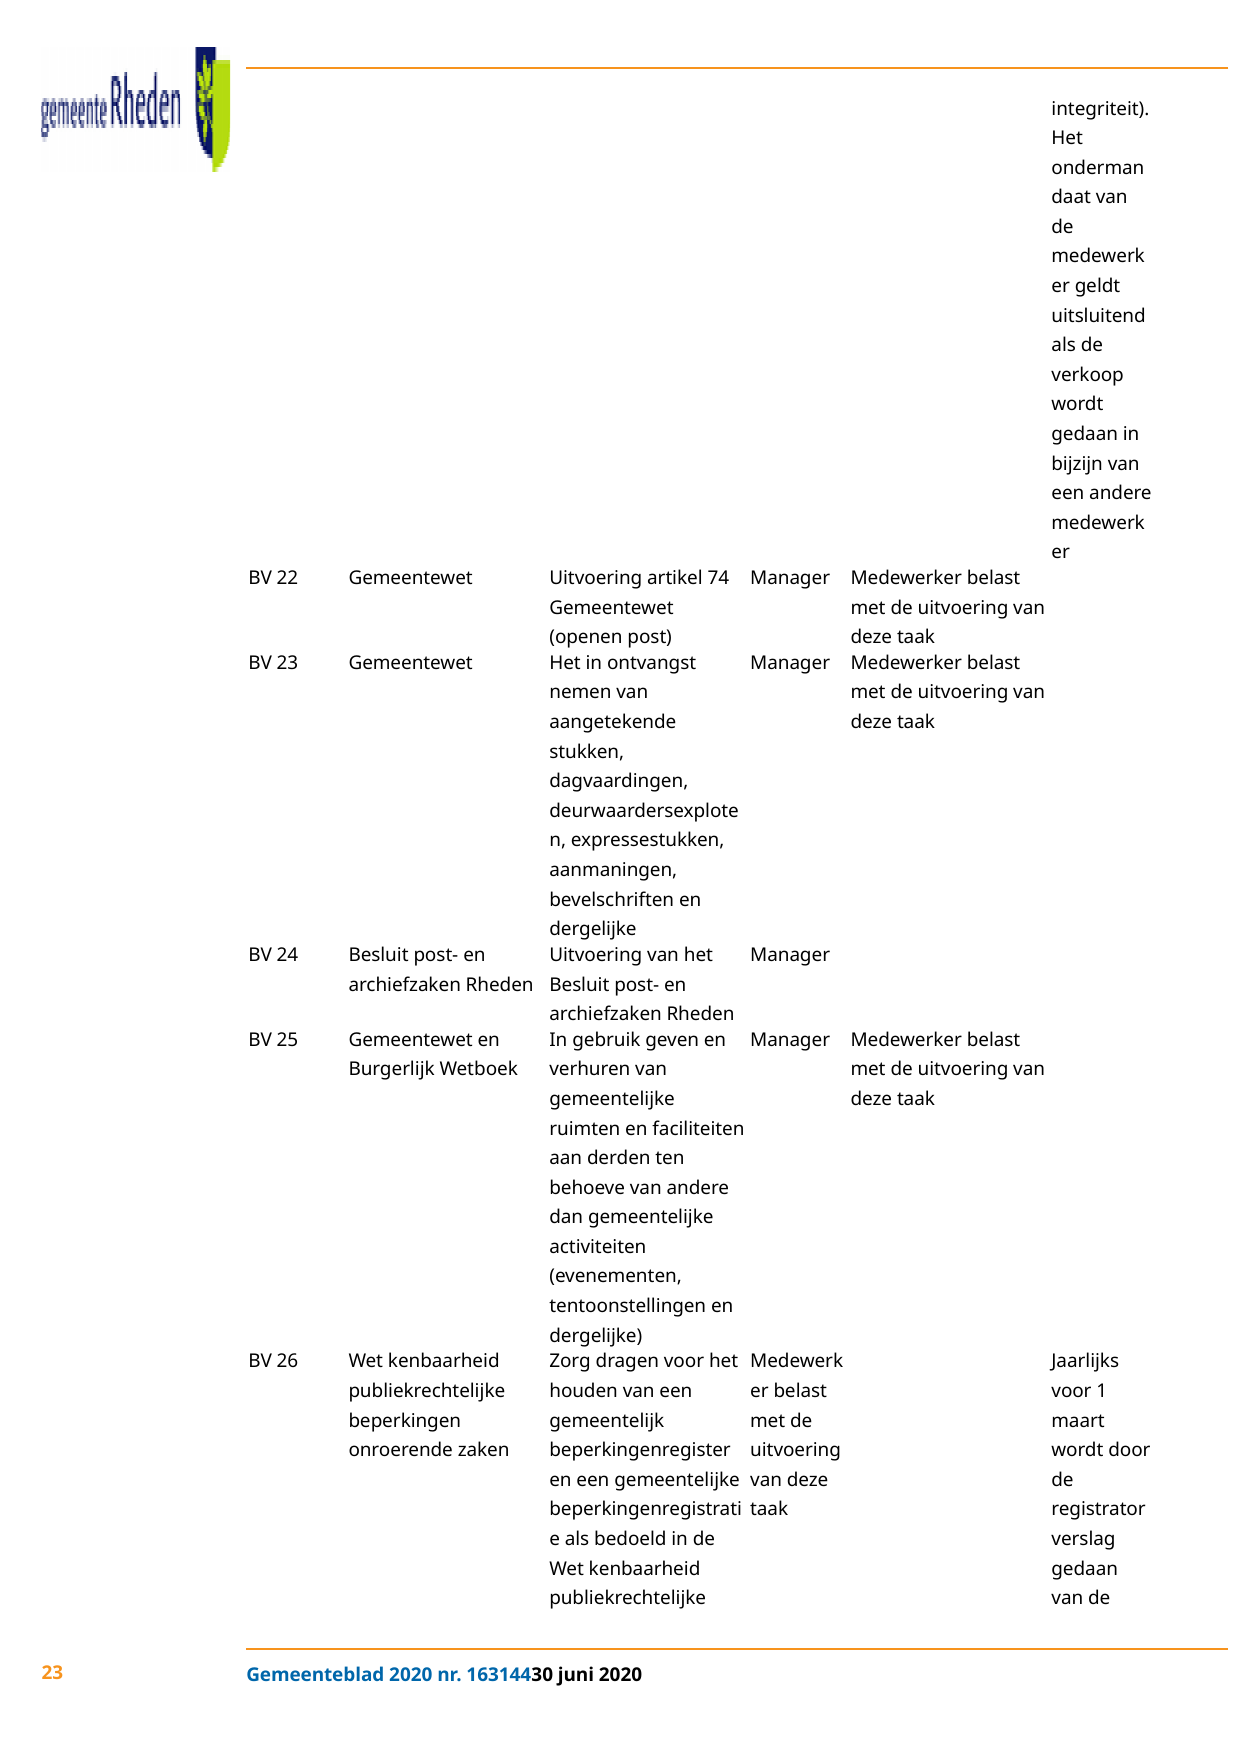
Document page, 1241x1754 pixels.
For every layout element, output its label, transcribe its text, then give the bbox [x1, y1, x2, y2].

table_cell Medewerker belast met de uitvoering van deze taak [850, 564, 1051, 649]
table_cell BV 26 [248, 1348, 348, 1610]
table_cell [850, 95, 1051, 564]
table_cell [1051, 649, 1152, 941]
table_cell Gemeentewet en Burgerlijk Wetboek [348, 1026, 549, 1348]
table_cell Besluit post- en archiefzaken Rheden [348, 941, 549, 1026]
table_cell Gemeentewet [348, 564, 549, 649]
table_cell Manager [750, 941, 850, 1026]
table_cell BV 22 [248, 564, 348, 649]
table_cell Uitvoering van het Besluit post- en archiefzaken Rheden [549, 941, 750, 1026]
table_cell Gemeentewet [348, 649, 549, 941]
table_cell Manager [750, 1026, 850, 1348]
table_cell BV 25 [248, 1026, 348, 1348]
table_cell Medewerker belast met de uitvoering van deze taak [750, 1348, 850, 1610]
table_cell [1051, 1026, 1152, 1348]
table_cell [549, 95, 750, 564]
table_cell integriteit). Het ondermandaat van de medewerker geldt uitsluitend als de verkoop wordt gedaan in bijzijn van een andere medewerker [1051, 95, 1152, 564]
table_cell BV 24 [248, 941, 348, 1026]
table_cell [850, 1348, 1051, 1610]
table_cell Manager [750, 564, 850, 649]
table_cell Uitvoering artikel 74 Gemeentewet (openen post) [549, 564, 750, 649]
table_cell Medewerker belast met de uitvoering van deze taak [850, 1026, 1051, 1348]
table_cell [750, 95, 850, 564]
table_cell In gebruik geven en verhuren van gemeentelijke ruimten en faciliteiten aan derden ten behoeve van andere dan gemeentelijke activiteiten (evenementen, tentoonstellingen en dergelijke) [549, 1026, 750, 1348]
table_cell [248, 95, 348, 564]
table_cell Jaarlijks voor 1 maart wordt door de registrator verslag gedaan van de [1051, 1348, 1152, 1610]
table_cell Zorg dragen voor het houden van een gemeentelijk beperkingenregister en een gemeentelijke beperkingenregistratie als bedoeld in de Wet kenbaarheid publiekrechtelijke [549, 1348, 750, 1610]
table_cell [1051, 941, 1152, 1026]
table_cell Manager [750, 649, 850, 941]
picture [41, 47, 231, 172]
table_cell Wet kenbaarheid publiekrechtelijke beperkingen onroerende zaken [348, 1348, 549, 1610]
table_cell [348, 95, 549, 564]
table_cell [850, 941, 1051, 1026]
table_cell [1051, 564, 1152, 649]
table_cell Medewerker belast met de uitvoering van deze taak [850, 649, 1051, 941]
table_cell Het in ontvangst nemen van aangetekende stukken, dagvaardingen, deurwaardersexploten, expressestukken, aanmaningen, bevelschriften en dergelijke [549, 649, 750, 941]
table_cell BV 23 [248, 649, 348, 941]
